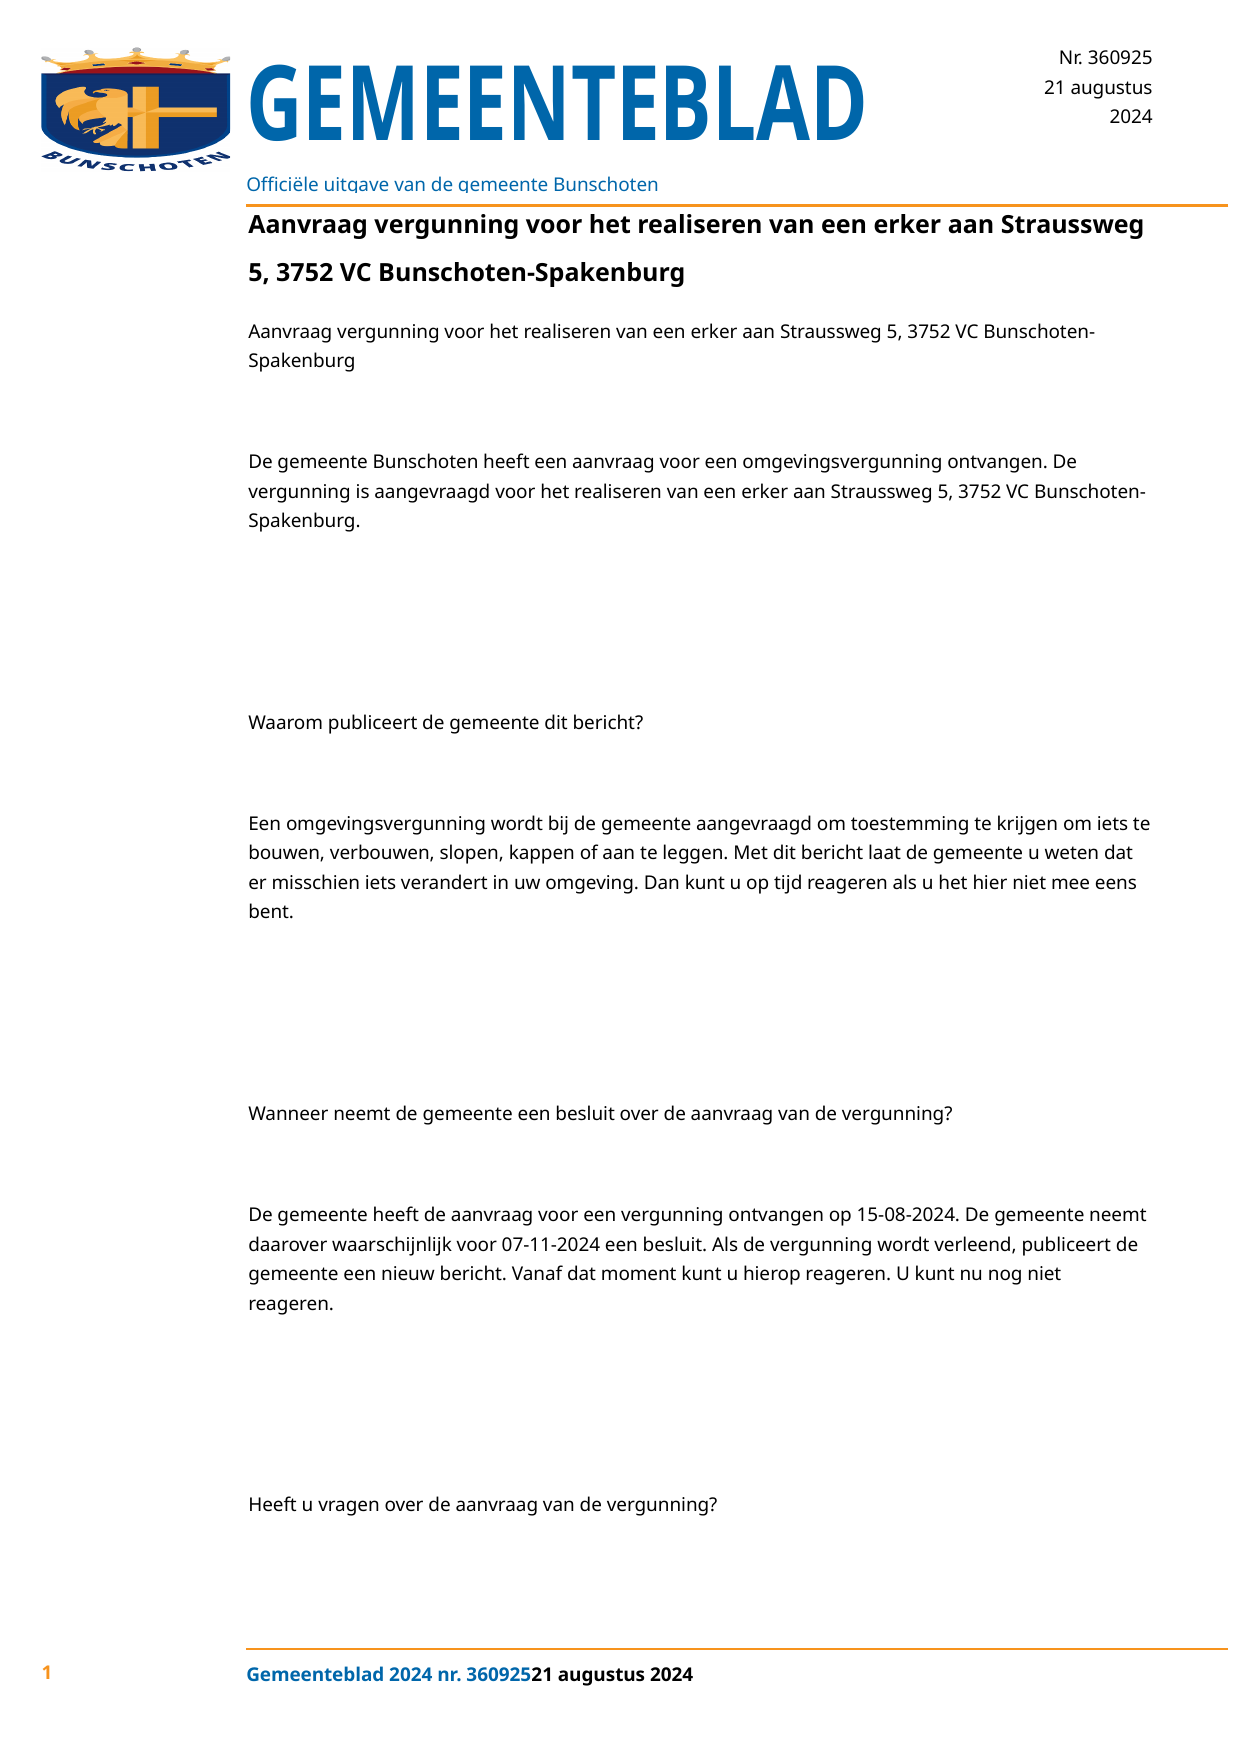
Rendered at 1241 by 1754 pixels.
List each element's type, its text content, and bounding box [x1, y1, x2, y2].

picture [41, 47, 231, 172]
text Een omgevingsvergunning wordt bij de gemeente aangevraagd om toestemming te krijgen om iets te bouwen, verbouwen, slopen, kappen of aan te leggen. Met dit bericht laat de gemeente u weten dat er misschien iets verandert in uw omgeving. Dan kunt u op tijd reageren als u het hier niet mee eens bent. [248, 810, 1152, 924]
text Wanneer neemt de gemeente een besluit over de aanvraag van de vergunning? [248, 1100, 1152, 1126]
text Aanvraag vergunning voor het realiseren van een erker aan Straussweg 5, 3752 VC Bunschoten-Spakenburg [248, 318, 1152, 373]
text De gemeente heeft de aanvraag voor een vergunning ontvangen op 15-08-2024. De gemeente neemt daarover waarschijnlijk voor 07-11-2024 een besluit. Als de vergunning wordt verleend, publiceert de gemeente een nieuw bericht. Vanaf dat moment kunt u hierop reageren. U kunt nu nog niet reageren. [248, 1201, 1152, 1316]
text Aanvraag vergunning voor het realiseren van een erker aan Straussweg 5, 3752 VC Bunschoten-Spakenburg [248, 207, 1152, 288]
text De gemeente Bunschoten heeft een aanvraag voor een omgevingsvergunning ontvangen. De vergunning is aangevraagd voor het realiseren van een erker aan Straussweg 5, 3752 VC Bunschoten-Spakenburg. [248, 448, 1152, 533]
text Heeft u vragen over de aanvraag van de vergunning? [248, 1492, 1152, 1517]
text Waarom publiceert de gemeente dit bericht? [248, 709, 1152, 735]
